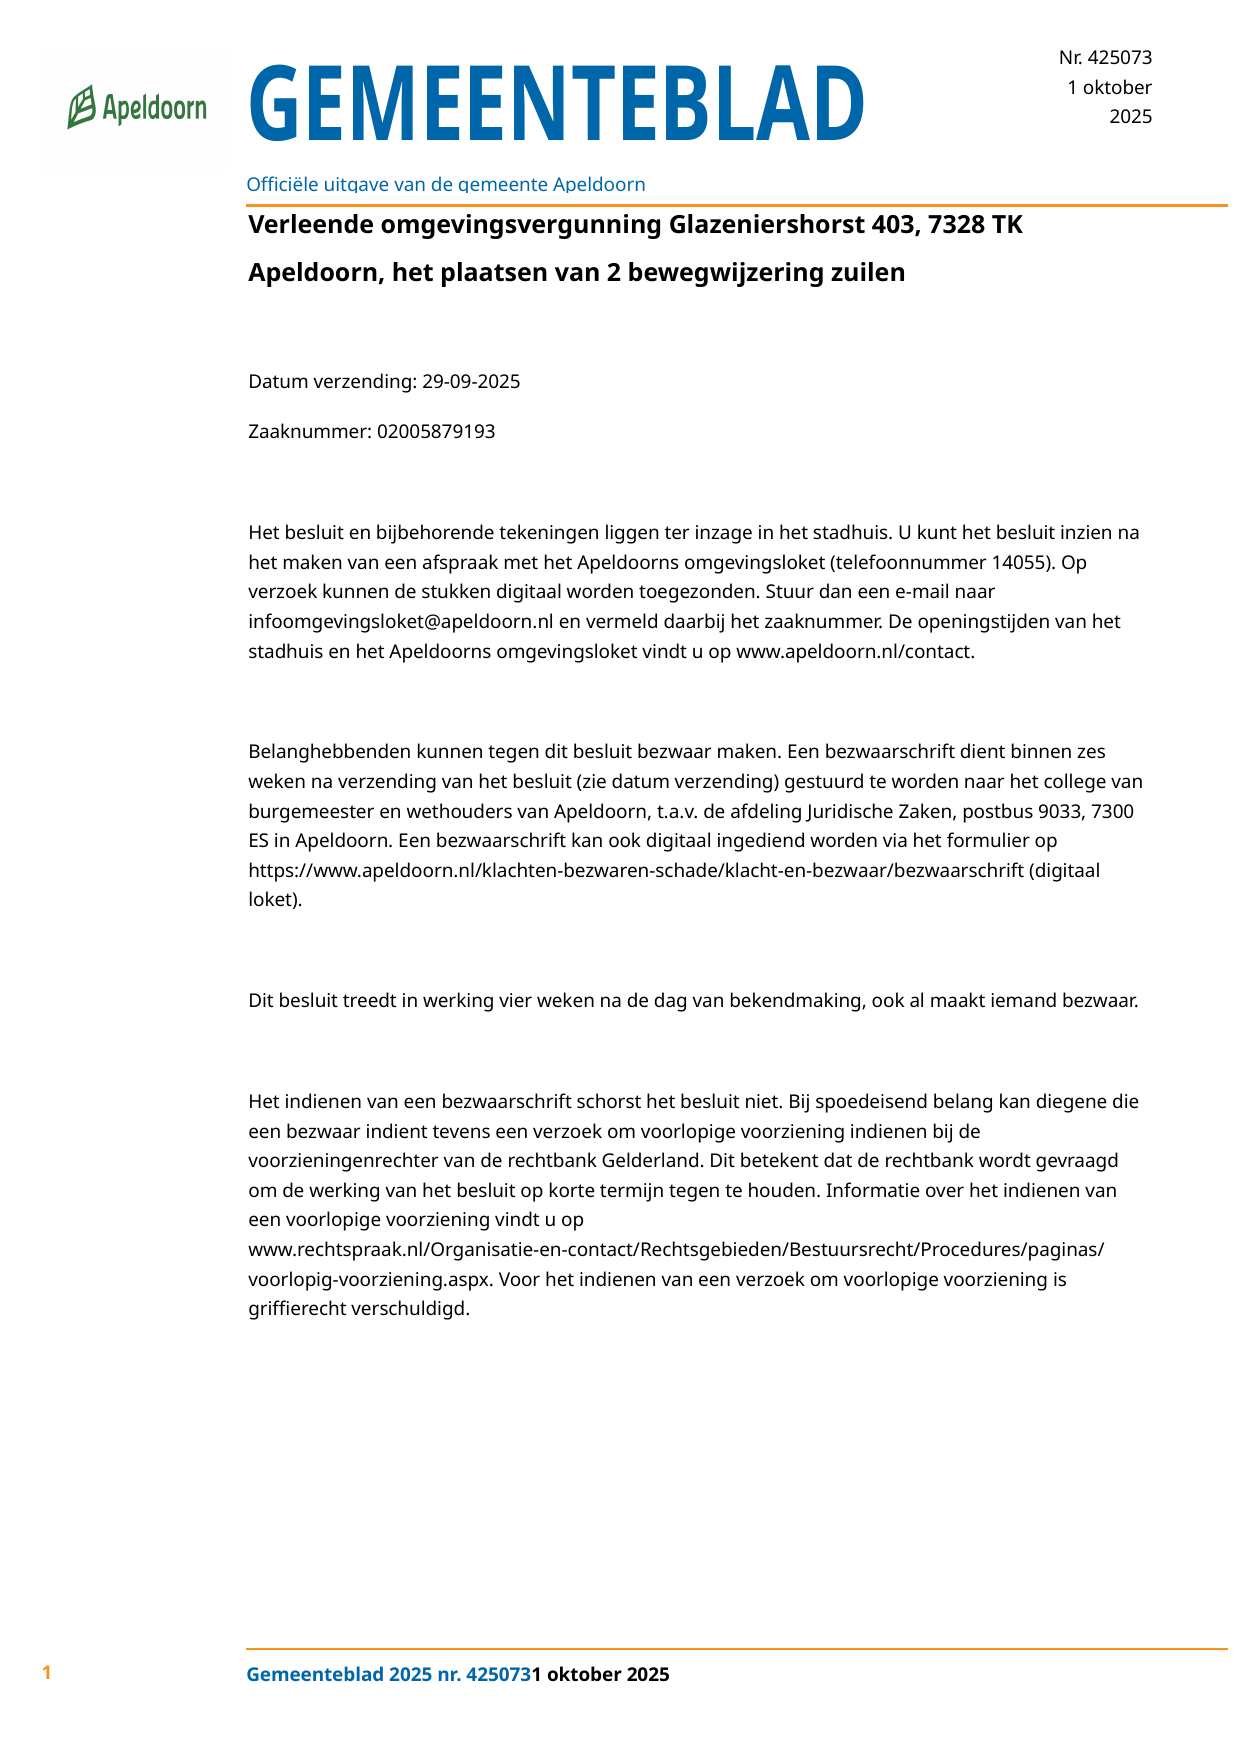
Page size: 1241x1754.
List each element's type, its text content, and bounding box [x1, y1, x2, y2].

text Zaaknummer: 02005879193 [248, 419, 1152, 444]
text Belanghebbenden kunnen tegen dit besluit bezwaar maken. Een bezwaarschrift dient binnen zes weken na verzending van het besluit (zie datum verzending) gestuurd te worden naar het college van burgemeester en wethouders van Apeldoorn, t.a.v. de afdeling Juridische Zaken, postbus 9033, 7300 ES in Apeldoorn. Een bezwaarschrift kan ook digitaal ingediend worden via het formulier op https://www.apeldoorn.nl/klachten-bezwaren-schade/klacht-en-bezwaar/bezwaarschrift (digitaal loket). [248, 739, 1152, 912]
text Dit besluit treedt in werking vier weken na de dag van bekendmaking, ook al maakt iemand bezwaar. [248, 987, 1152, 1013]
picture [41, 47, 231, 172]
text Verleende omgevingsvergunning Glazeniershorst 403, 7328 TK Apeldoorn, het plaatsen van 2 bewegwijzering zuilen [248, 207, 1152, 288]
text Het besluit en bijbehorende tekeningen liggen ter inzage in het stadhuis. U kunt het besluit inzien na het maken van een afspraak met het Apeldoorns omgevingsloket (telefoonnummer 14055). Op verzoek kunnen de stukken digitaal worden toegezonden. Stuur dan een e-mail naar infoomgevingsloket@apeldoorn.nl en vermeld daarbij het zaaknummer. De openingstijden van het stadhuis en het Apeldoorns omgevingsloket vindt u op www.apeldoorn.nl/contact. [248, 519, 1152, 664]
text Datum verzending: 29-09-2025 [248, 368, 1152, 394]
text Het indienen van een bezwaarschrift schorst het besluit niet. Bij spoedeisend belang kan diegene die een bezwaar indient tevens een verzoek om voorlopige voorziening indienen bij de voorzieningenrechter van de rechtbank Gelderland. Dit betekent dat de rechtbank wordt gevraagd om de werking van het besluit op korte termijn tegen te houden. Informatie over het indienen van een voorlopige voorziening vindt u op www.rechtspraak.nl/Organisatie-en-contact/Rechtsgebieden/Bestuursrecht/Procedures/paginas/voorlopig-voorziening.aspx. Voor het indienen van een verzoek om voorlopige voorziening is griffierecht verschuldigd. [248, 1088, 1152, 1321]
